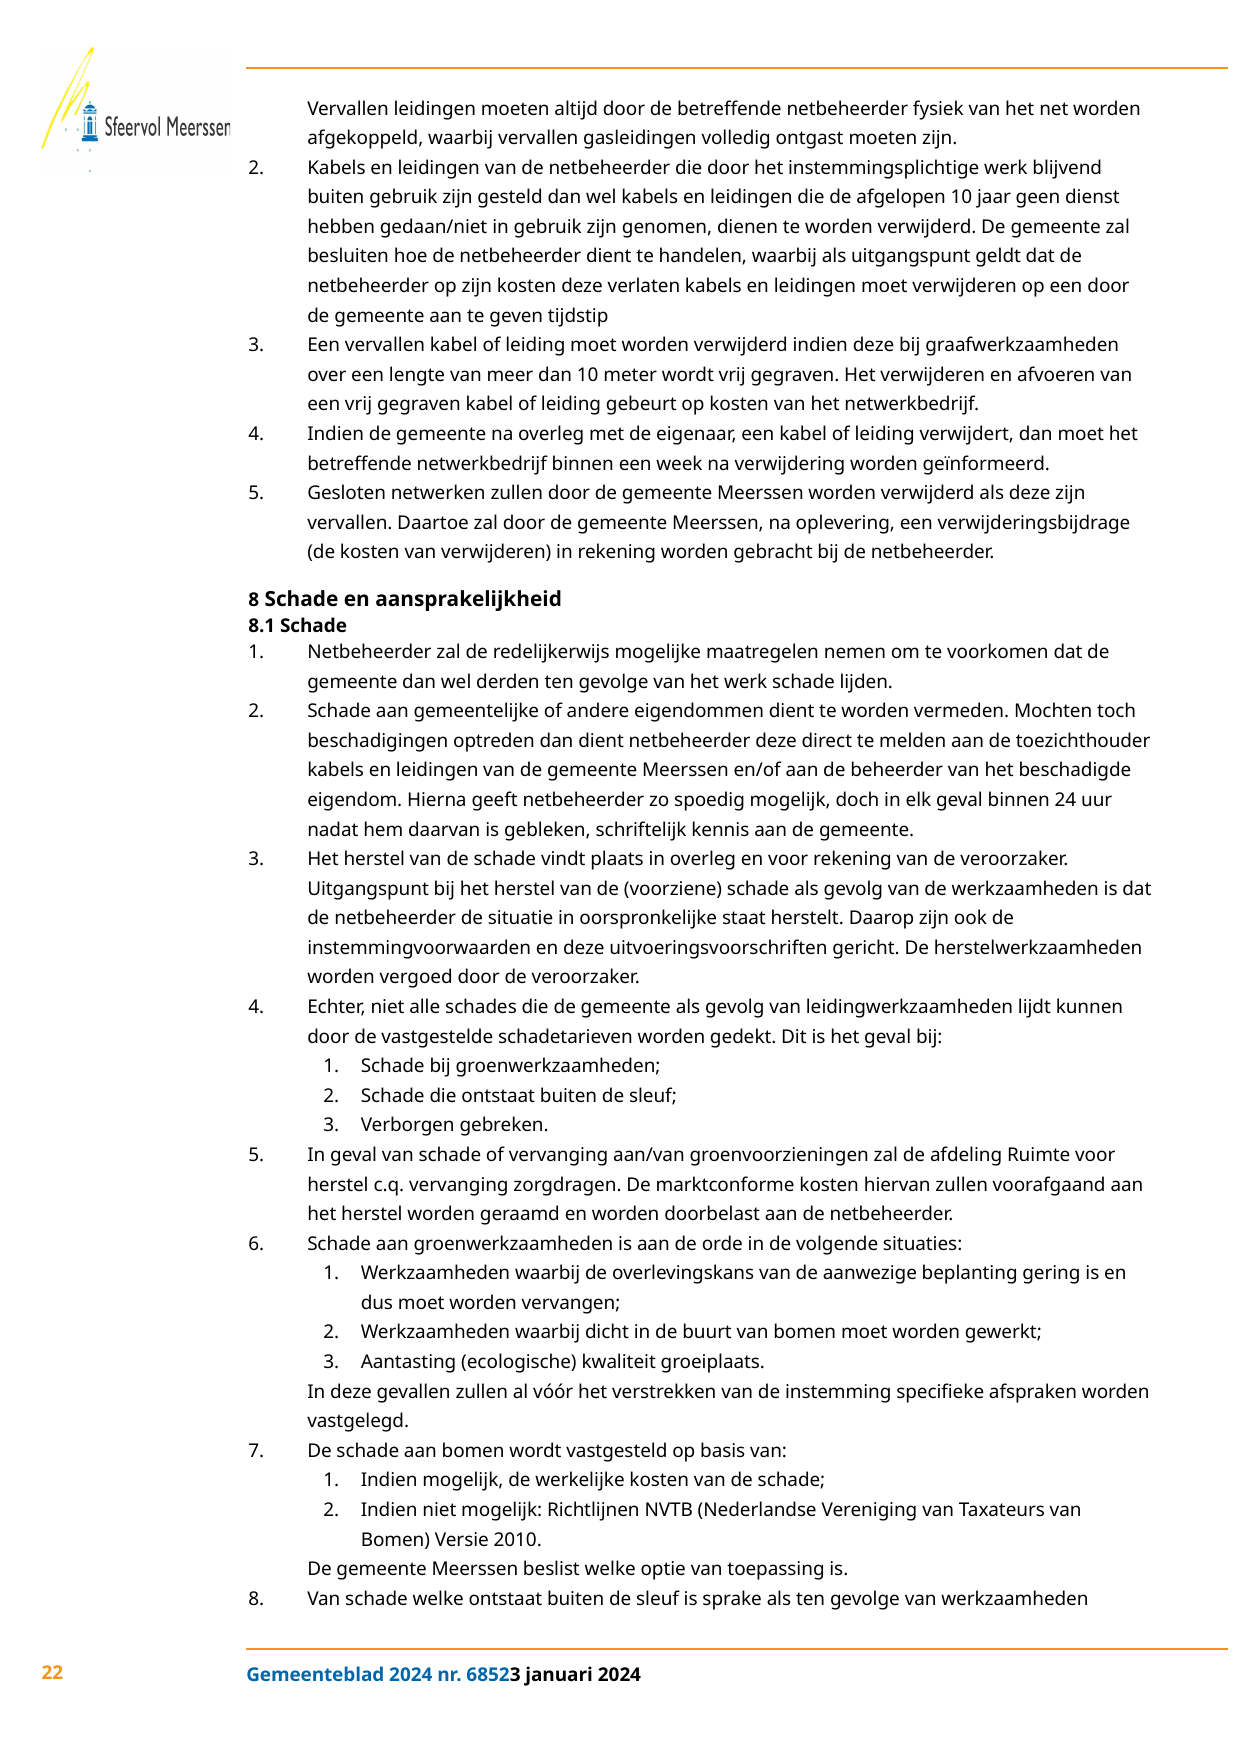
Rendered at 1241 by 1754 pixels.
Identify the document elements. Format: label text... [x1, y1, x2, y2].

list In geval van schade of vervanging aan/van groenvoorzieningen zal de afdeling Ruimte voor herstel c.q. vervanging zorgdragen. De marktconforme kosten hiervan zullen voorafgaand aan het herstel worden geraamd en worden doorbelast aan de netbeheerder. [248, 1141, 1152, 1226]
list Vervallen leidingen moeten altijd door de betreffende netbeheerder fysiek van het net worden afgekoppeld, waarbij vervallen gasleidingen volledig ontgast moeten zijn. [248, 95, 1152, 150]
list Werkzaamheden waarbij dicht in de buurt van bomen moet worden gewerkt; [323, 1319, 1152, 1344]
list Schade bij groenwerkzaamheden; [323, 1052, 1152, 1078]
list De schade aan bomen wordt vastgesteld op basis van: [248, 1437, 1152, 1463]
list Netbeheerder zal de redelijkerwijs mogelijke maatregelen nemen om te voorkomen dat de gemeente dan wel derden ten gevolge van het werk schade lijden. [248, 638, 1152, 694]
list De gemeente Meerssen beslist welke optie van toepassing is. [248, 1555, 1152, 1581]
list Indien de gemeente na overleg met de eigenaar, een kabel of leiding verwijdert, dan moet het betreffende netwerkbedrijf binnen een week na verwijdering worden geïnformeerd. [248, 420, 1152, 476]
text 8 Schade en aansprakelijkheid [248, 584, 1152, 613]
list Werkzaamheden waarbij de overlevingskans van de aanwezige beplanting gering is en dus moet worden vervangen; [323, 1259, 1152, 1315]
list Schade aan groenwerkzaamheden is aan de orde in de volgende situaties: [248, 1230, 1152, 1256]
list Schade die ontstaat buiten de sleuf; [323, 1082, 1152, 1108]
list Indien mogelijk, de werkelijke kosten van de schade; [323, 1467, 1152, 1492]
list Schade aan gemeentelijke of andere eigendommen dient te worden vermeden. Mochten toch beschadigingen optreden dan dient netbeheerder deze direct te melden aan de toezichthouder kabels en leidingen van de gemeente Meerssen en/of aan de beheerder van het beschadigde eigendom. Hierna geeft netbeheerder zo spoedig mogelijk, doch in elk geval binnen 24 uur nadat hem daarvan is gebleken, schriftelijk kennis aan de gemeente. [248, 697, 1152, 842]
list Een vervallen kabel of leiding moet worden verwijderd indien deze bij graafwerkzaamheden over een lengte van meer dan 10 meter wordt vrij gegraven. Het verwijderen en afvoeren van een vrij gegraven kabel of leiding gebeurt op kosten van het netwerkbedrijf. [248, 331, 1152, 416]
list Kabels en leidingen van de netbeheerder die door het instemmingsplichtige werk blijvend buiten gebruik zijn gesteld dan wel kabels en leidingen die de afgelopen 10 jaar geen dienst hebben gedaan/niet in gebruik zijn genomen, dienen te worden verwijderd. De gemeente zal besluiten hoe de netbeheerder dient te handelen, waarbij als uitgangspunt geldt dat de netbeheerder op zijn kosten deze verlaten kabels en leidingen moet verwijderen op een door de gemeente aan te geven tijdstip [248, 154, 1152, 328]
list Gesloten netwerken zullen door de gemeente Meerssen worden verwijderd als deze zijn vervallen. Daartoe zal door de gemeente Meerssen, na oplevering, een verwijderingsbijdrage (de kosten van verwijderen) in rekening worden gebracht bij de netbeheerder. [248, 479, 1152, 564]
list Indien niet mogelijk: Richtlijnen NVTB (Nederlandse Vereniging van Taxateurs van Bomen) Versie 2010. [323, 1496, 1152, 1552]
list Verborgen gebreken. [323, 1112, 1152, 1137]
list Van schade welke ontstaat buiten de sleuf is sprake als ten gevolge van werkzaamheden [248, 1585, 1152, 1611]
text 8.1 Schade [248, 613, 1152, 638]
list Aantasting (ecologische) kwaliteit groeiplaats. [323, 1348, 1152, 1374]
list In deze gevallen zullen al vóór het verstrekken van de instemming specifieke afspraken worden vastgelegd. [248, 1378, 1152, 1433]
list Het herstel van de schade vindt plaats in overleg en voor rekening van de veroorzaker. Uitgangspunt bij het herstel van de (voorziene) schade als gevolg van de werkzaamheden is dat de netbeheerder de situatie in oorspronkelijke staat herstelt. Daarop zijn ook de instemmingvoorwaarden en deze uitvoeringsvoorschriften gericht. De herstelwerkzaamheden worden vergoed door de veroorzaker. [248, 845, 1152, 989]
list Echter, niet alle schades die de gemeente als gevolg van leidingwerkzaamheden lijdt kunnen door de vastgestelde schadetarieven worden gedekt. Dit is het geval bij: [248, 993, 1152, 1049]
picture [41, 47, 231, 172]
